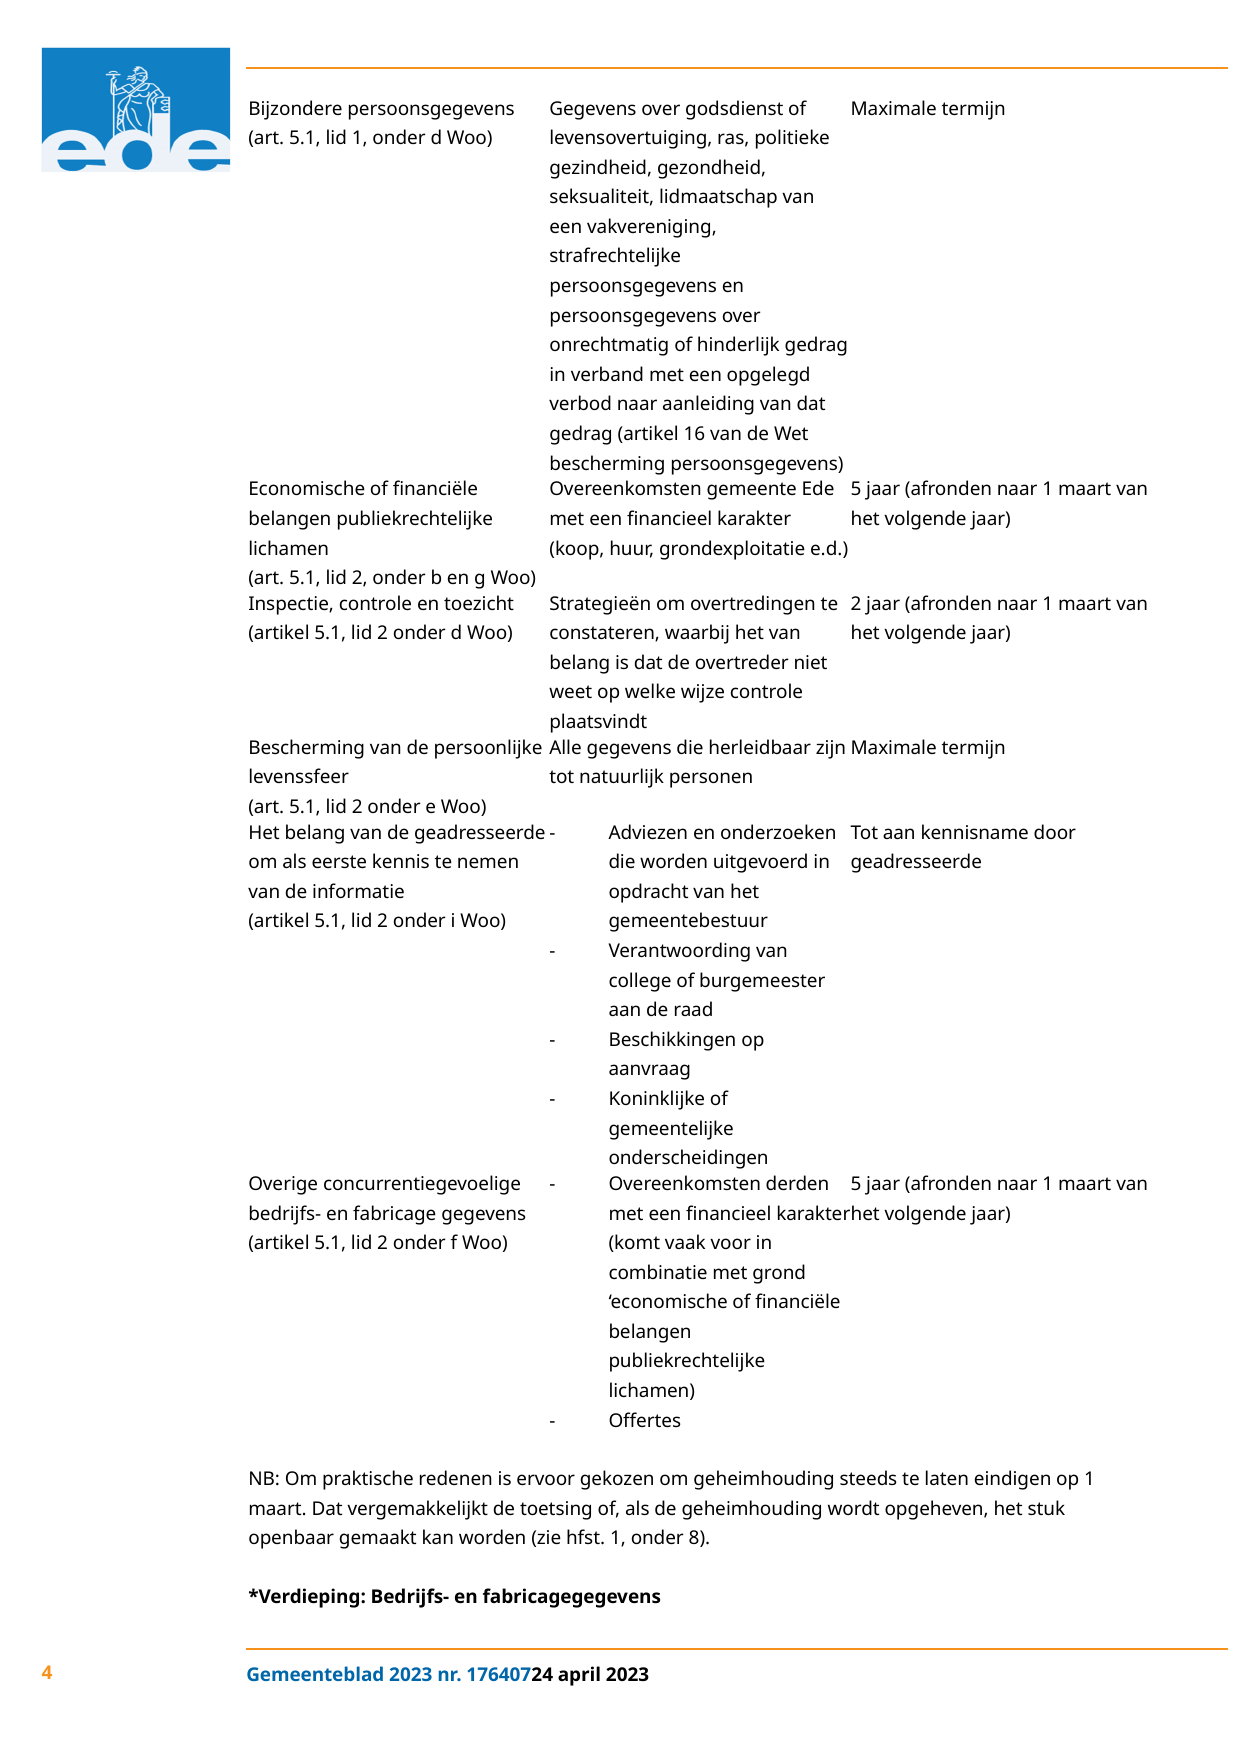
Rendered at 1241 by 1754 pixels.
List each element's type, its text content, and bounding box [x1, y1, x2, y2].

table_cell Overeenkomsten derden met een financieel karakter (komt vaak voor in combinatie met grond ‘economische of financiële belangen publiekrechtelijke lichamen) Offertes [549, 1170, 850, 1432]
text NB: Om praktische redenen is ervoor gekozen om geheimhouding steeds te laten eindigen op 1 maart. Dat vergemakkelijkt de toetsing of, als de geheimhouding wordt opgeheven, het stuk openbaar gemaakt kan worden (zie hfst. 1, onder 8). [248, 1465, 1152, 1550]
table_cell Maximale termijn [850, 95, 1152, 476]
table_cell Alle gegevens die herleidbaar zijn tot natuurlijk personen [549, 734, 850, 819]
table_cell Bescherming van de persoonlijke levenssfeer (art. 5.1, lid 2 onder e Woo) [248, 734, 549, 819]
table_cell Maximale termijn [850, 734, 1152, 819]
table_cell Bijzondere persoonsgegevens (art. 5.1, lid 1, onder d Woo) [248, 95, 549, 476]
table_cell Tot aan kennisname door geadresseerde [850, 819, 1152, 1170]
table_cell Overeenkomsten gemeente Ede met een financieel karakter (koop, huur, grondexploitatie e.d.) [549, 476, 850, 590]
picture [41, 47, 231, 172]
table_header *Verdieping: Bedrijfs- en fabricagegegevens [248, 1584, 1152, 1609]
table_cell 2 jaar (afronden naar 1 maart van het volgende jaar) [850, 590, 1152, 734]
table_cell 5 jaar (afronden naar 1 maart van het volgende jaar) [850, 476, 1152, 590]
table_cell Het belang van de geadresseerde om als eerste kennis te nemen van de informatie (artikel 5.1, lid 2 onder i Woo) [248, 819, 549, 1170]
table_cell Economische of financiële belangen publiekrechtelijke lichamen (art. 5.1, lid 2, onder b en g Woo) [248, 476, 549, 590]
table_cell Overige concurrentiegevoelige bedrijfs- en fabricage gegevens (artikel 5.1, lid 2 onder f Woo) [248, 1170, 549, 1432]
table_cell 5 jaar (afronden naar 1 maart van het volgende jaar) [850, 1170, 1152, 1432]
table_cell Adviezen en onderzoeken die worden uitgevoerd in opdracht van het gemeentebestuur Verantwoording van college of burgemeester aan de raad Beschikkingen op aanvraag Koninklijke of gemeentelijke onderscheidingen [549, 819, 850, 1170]
table_cell Gegevens over godsdienst of levensovertuiging, ras, politieke gezindheid, gezondheid, seksualiteit, lidmaatschap van een vakvereniging, strafrechtelijke persoonsgegevens en persoonsgegevens over onrechtmatig of hinderlijk gedrag in verband met een opgelegd verbod naar aanleiding van dat gedrag (artikel 16 van de Wet bescherming persoonsgegevens) [549, 95, 850, 476]
table_cell Strategieën om overtredingen te constateren, waarbij het van belang is dat de overtreder niet weet op welke wijze controle plaatsvindt [549, 590, 850, 734]
table_cell Inspectie, controle en toezicht (artikel 5.1, lid 2 onder d Woo) [248, 590, 549, 734]
